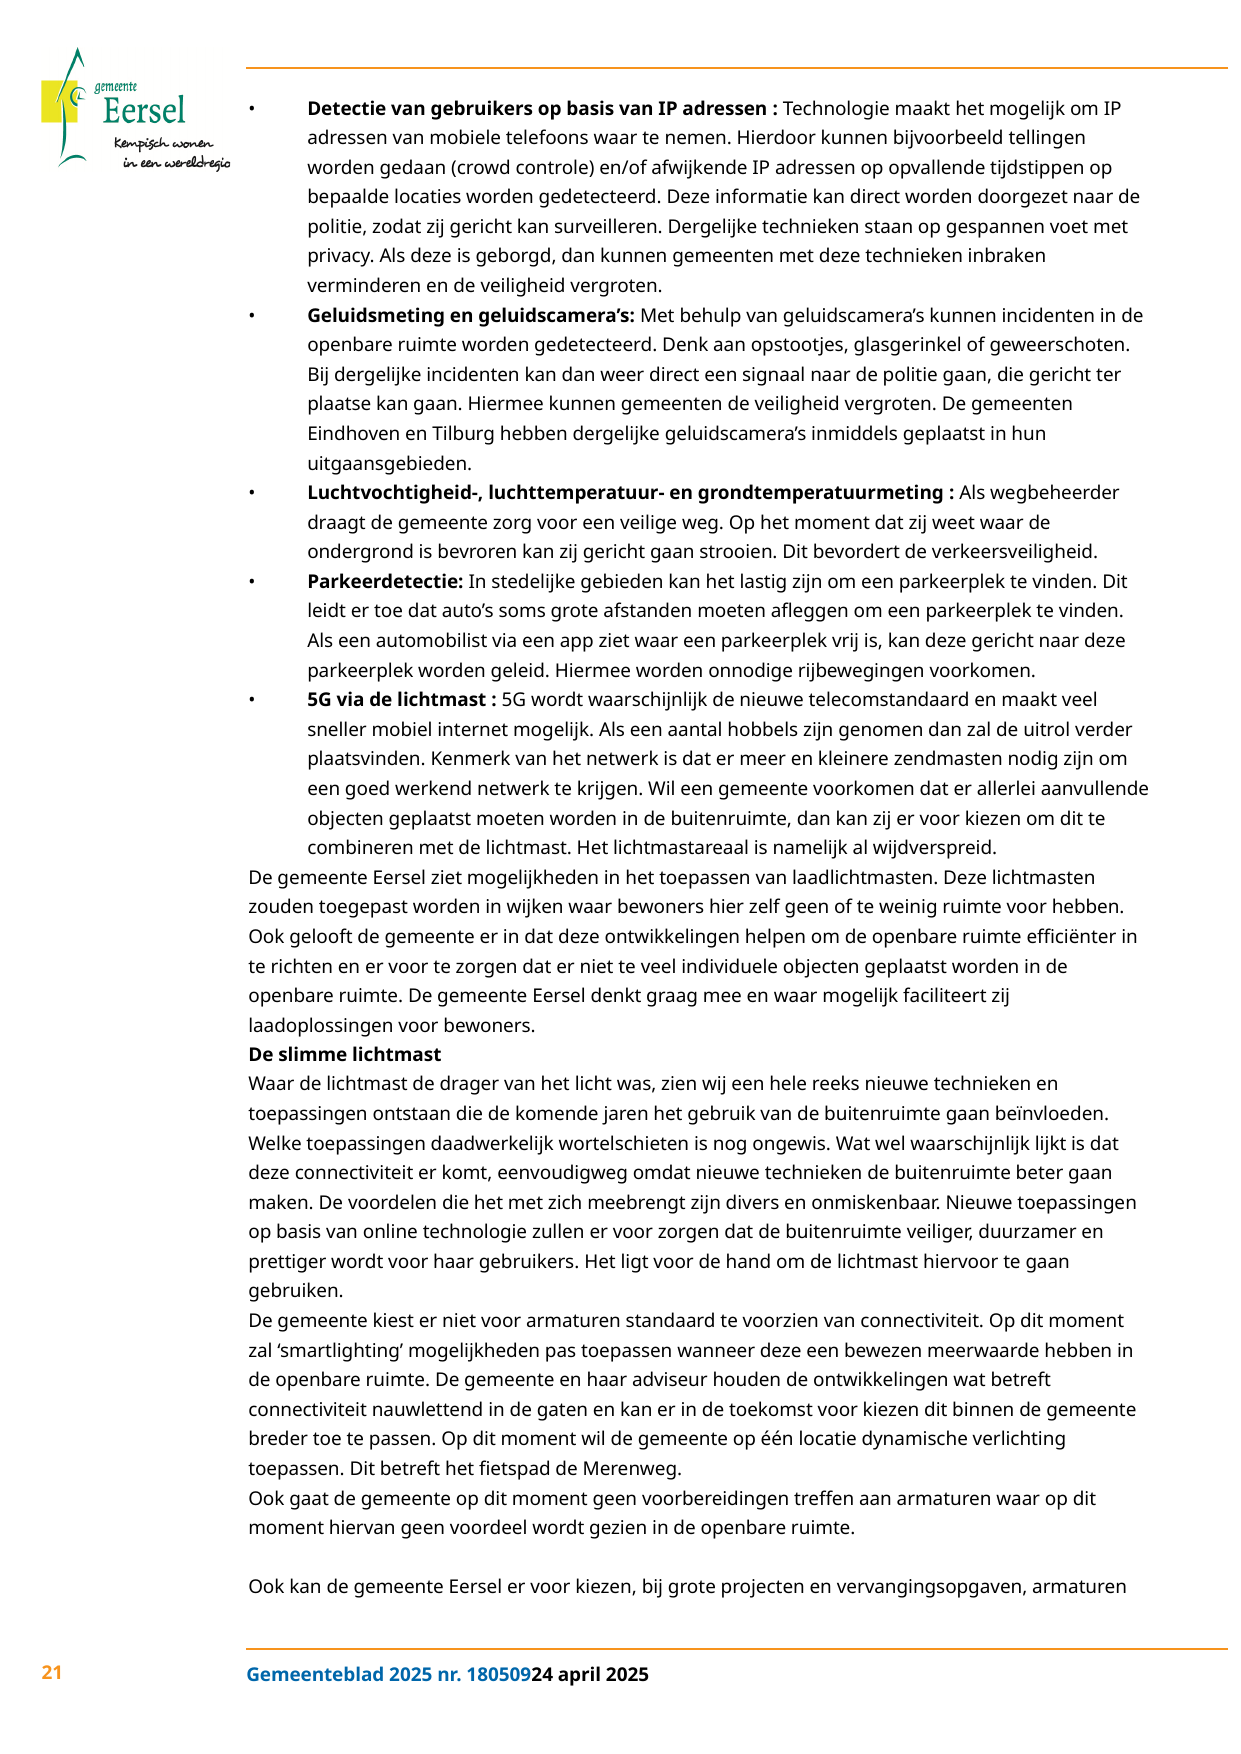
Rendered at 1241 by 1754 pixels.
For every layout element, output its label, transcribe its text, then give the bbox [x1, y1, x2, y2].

picture [41, 47, 231, 172]
table_header De gemeente kiest er niet voor armaturen standaard te voorzien van connectiviteit. Op dit moment zal ‘smartlighting’ mogelijkheden pas toepassen wanneer deze een bewezen meerwaarde hebben in de openbare ruimte. De gemeente en haar adviseur houden de ontwikkelingen wat betreft connectiviteit nauwlettend in de gaten en kan er in de toekomst voor kiezen dit binnen de gemeente breder toe te passen. Op dit moment wil de gemeente op één locatie dynamische verlichting toepassen. Dit betreft het fietspad de Merenweg. Ook gaat de gemeente op dit moment geen voorbereidingen treffen aan armaturen waar op dit moment hiervan geen voordeel wordt gezien in de openbare ruimte. Ook kan de gemeente Eersel er voor kiezen, bij grote projecten en vervangingsopgaven, armaturen [248, 1307, 1152, 1599]
list Parkeerdetectie: In stedelijke gebieden kan het lastig zijn om een parkeerplek te vinden. Dit leidt er toe dat auto’s soms grote afstanden moeten afleggen om een parkeerplek te vinden. Als een automobilist via een app ziet waar een parkeerplek vrij is, kan deze gericht naar deze parkeerplek worden geleid. Hiermee worden onnodige rijbewegingen voorkomen. [248, 568, 1152, 683]
table_header De gemeente Eersel ziet mogelijkheden in het toepassen van laadlichtmasten. Deze lichtmasten zouden toegepast worden in wijken waar bewoners hier zelf geen of te weinig ruimte voor hebben. Ook gelooft de gemeente er in dat deze ontwikkelingen helpen om de openbare ruimte efficiënter in te richten en er voor te zorgen dat er niet te veel individuele objecten geplaatst worden in de openbare ruimte. De gemeente Eersel denkt graag mee en waar mogelijk faciliteert zij laadoplossingen voor bewoners. [248, 864, 1152, 1038]
text De slimme lichtmast [248, 1041, 1152, 1067]
list Luchtvochtigheid-, luchttemperatuur- en grondtemperatuurmeting : Als wegbeheerder draagt de gemeente zorg voor een veilige weg. Op het moment dat zij weet waar de ondergrond is bevroren kan zij gericht gaan strooien. Dit bevordert de verkeersveiligheid. [248, 479, 1152, 564]
text Waar de lichtmast de drager van het licht was, zien wij een hele reeks nieuwe technieken en toepassingen ontstaan die de komende jaren het gebruik van de buitenruimte gaan beïnvloeden. Welke toepassingen daadwerkelijk wortelschieten is nog ongewis. Wat wel waarschijnlijk lijkt is dat deze connectiviteit er komt, eenvoudigweg omdat nieuwe technieken de buitenruimte beter gaan maken. De voordelen die het met zich meebrengt zijn divers en onmiskenbaar. Nieuwe toepassingen op basis van online technologie zullen er voor zorgen dat de buitenruimte veiliger, duurzamer en prettiger wordt voor haar gebruikers. Het ligt voor de hand om de lichtmast hiervoor te gaan gebruiken. [248, 1071, 1152, 1303]
list Detectie van gebruikers op basis van IP adressen : Technologie maakt het mogelijk om IP adressen van mobiele telefoons waar te nemen. Hierdoor kunnen bijvoorbeeld tellingen worden gedaan (crowd controle) en/of afwijkende IP adressen op opvallende tijdstippen op bepaalde locaties worden gedetecteerd. Deze informatie kan direct worden doorgezet naar de politie, zodat zij gericht kan surveilleren. Dergelijke technieken staan op gespannen voet met privacy. Als deze is geborgd, dan kunnen gemeenten met deze technieken inbraken verminderen en de veiligheid vergroten. [248, 95, 1152, 298]
list 5G via de lichtmast : 5G wordt waarschijnlijk de nieuwe telecomstandaard en maakt veel sneller mobiel internet mogelijk. Als een aantal hobbels zijn genomen dan zal de uitrol verder plaatsvinden. Kenmerk van het netwerk is dat er meer en kleinere zendmasten nodig zijn om een goed werkend netwerk te krijgen. Wil een gemeente voorkomen dat er allerlei aanvullende objecten geplaatst moeten worden in de buitenruimte, dan kan zij er voor kiezen om dit te combineren met de lichtmast. Het lichtmastareaal is namelijk al wijdverspreid. [248, 686, 1152, 860]
list Geluidsmeting en geluidscamera’s: Met behulp van geluidscamera’s kunnen incidenten in de openbare ruimte worden gedetecteerd. Denk aan opstootjes, glasgerinkel of geweerschoten. Bij dergelijke incidenten kan dan weer direct een signaal naar de politie gaan, die gericht ter plaatse kan gaan. Hiermee kunnen gemeenten de veiligheid vergroten. De gemeenten Eindhoven en Tilburg hebben dergelijke geluidscamera’s inmiddels geplaatst in hun uitgaansgebieden. [248, 302, 1152, 476]
